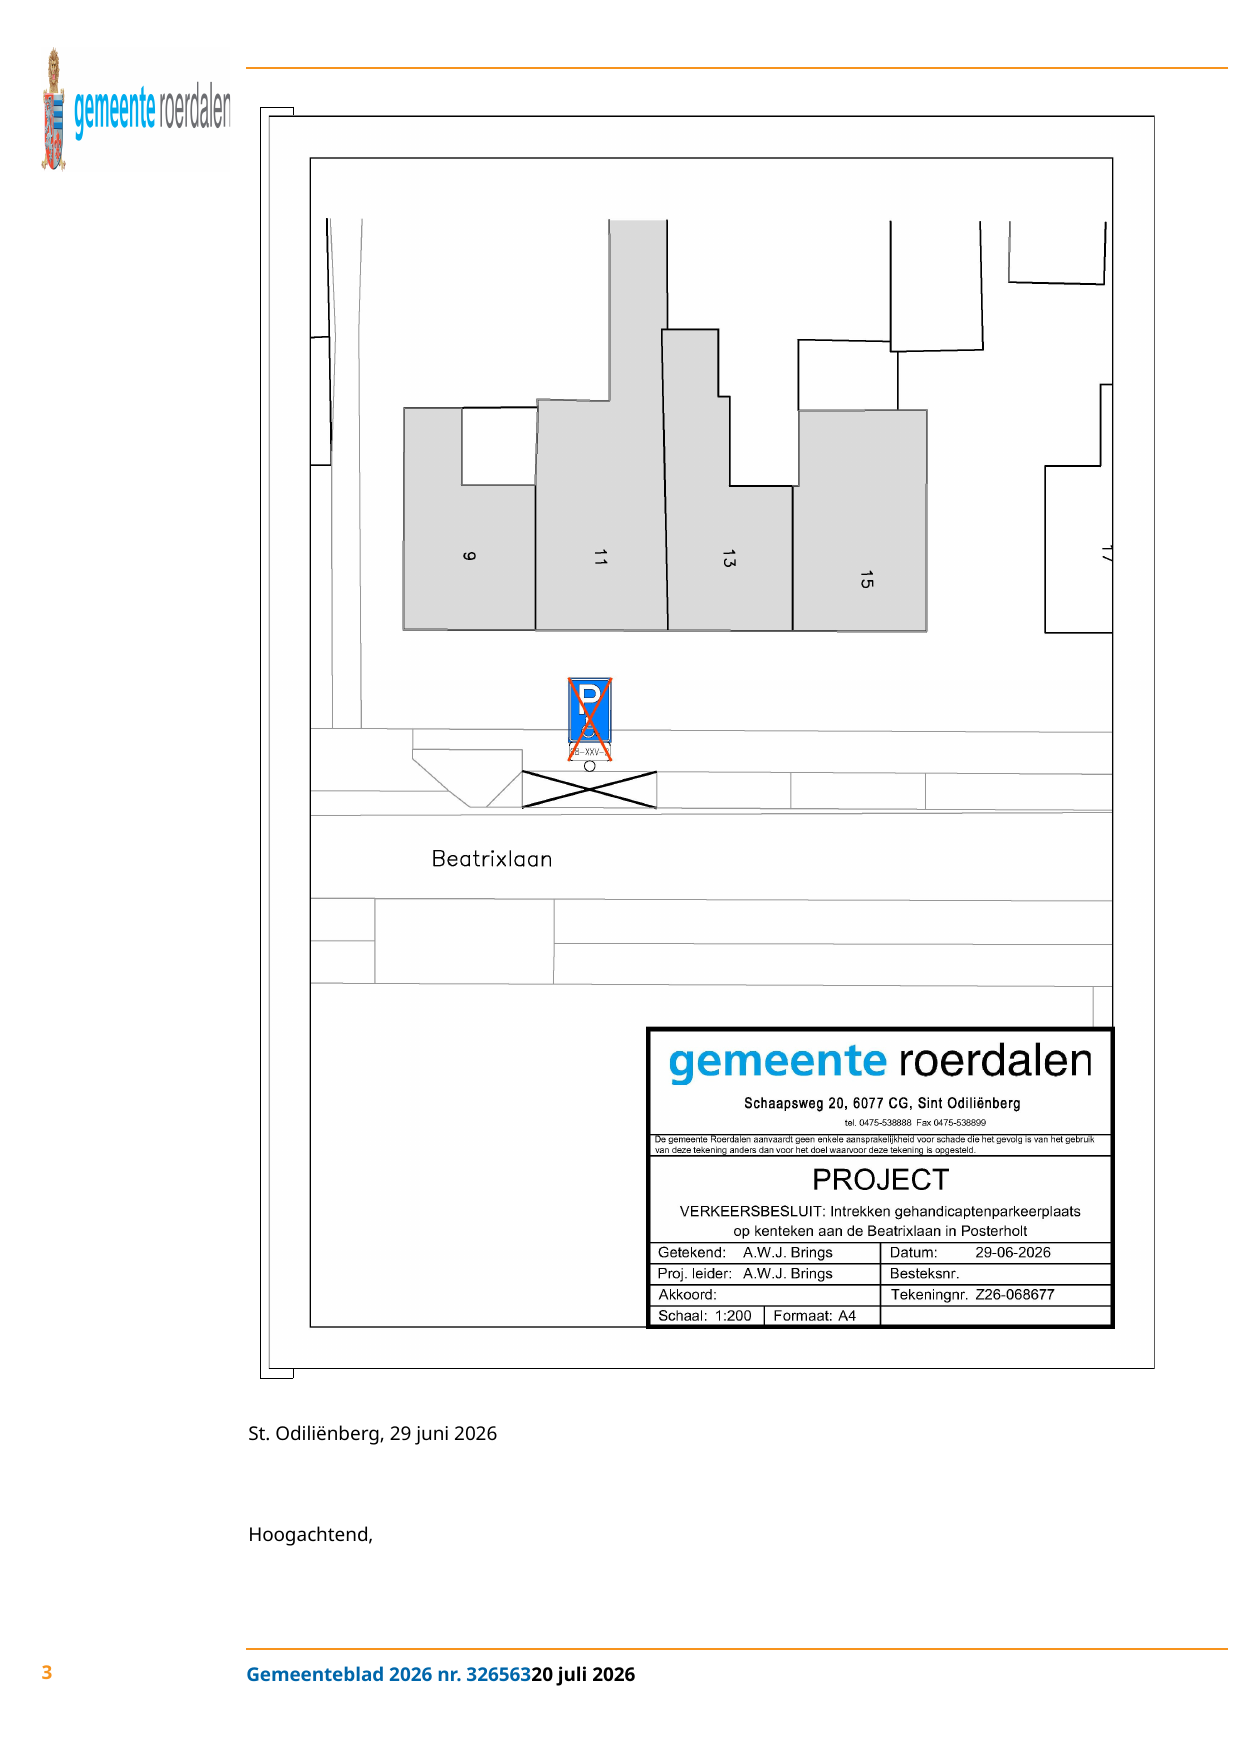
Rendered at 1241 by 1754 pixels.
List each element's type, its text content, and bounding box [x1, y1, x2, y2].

picture [268, 115, 1155, 1369]
text St. Odiliënberg, 29 juni 2026 [248, 1420, 1152, 1446]
picture [41, 47, 231, 172]
text Hoogachtend, [248, 1521, 1152, 1546]
